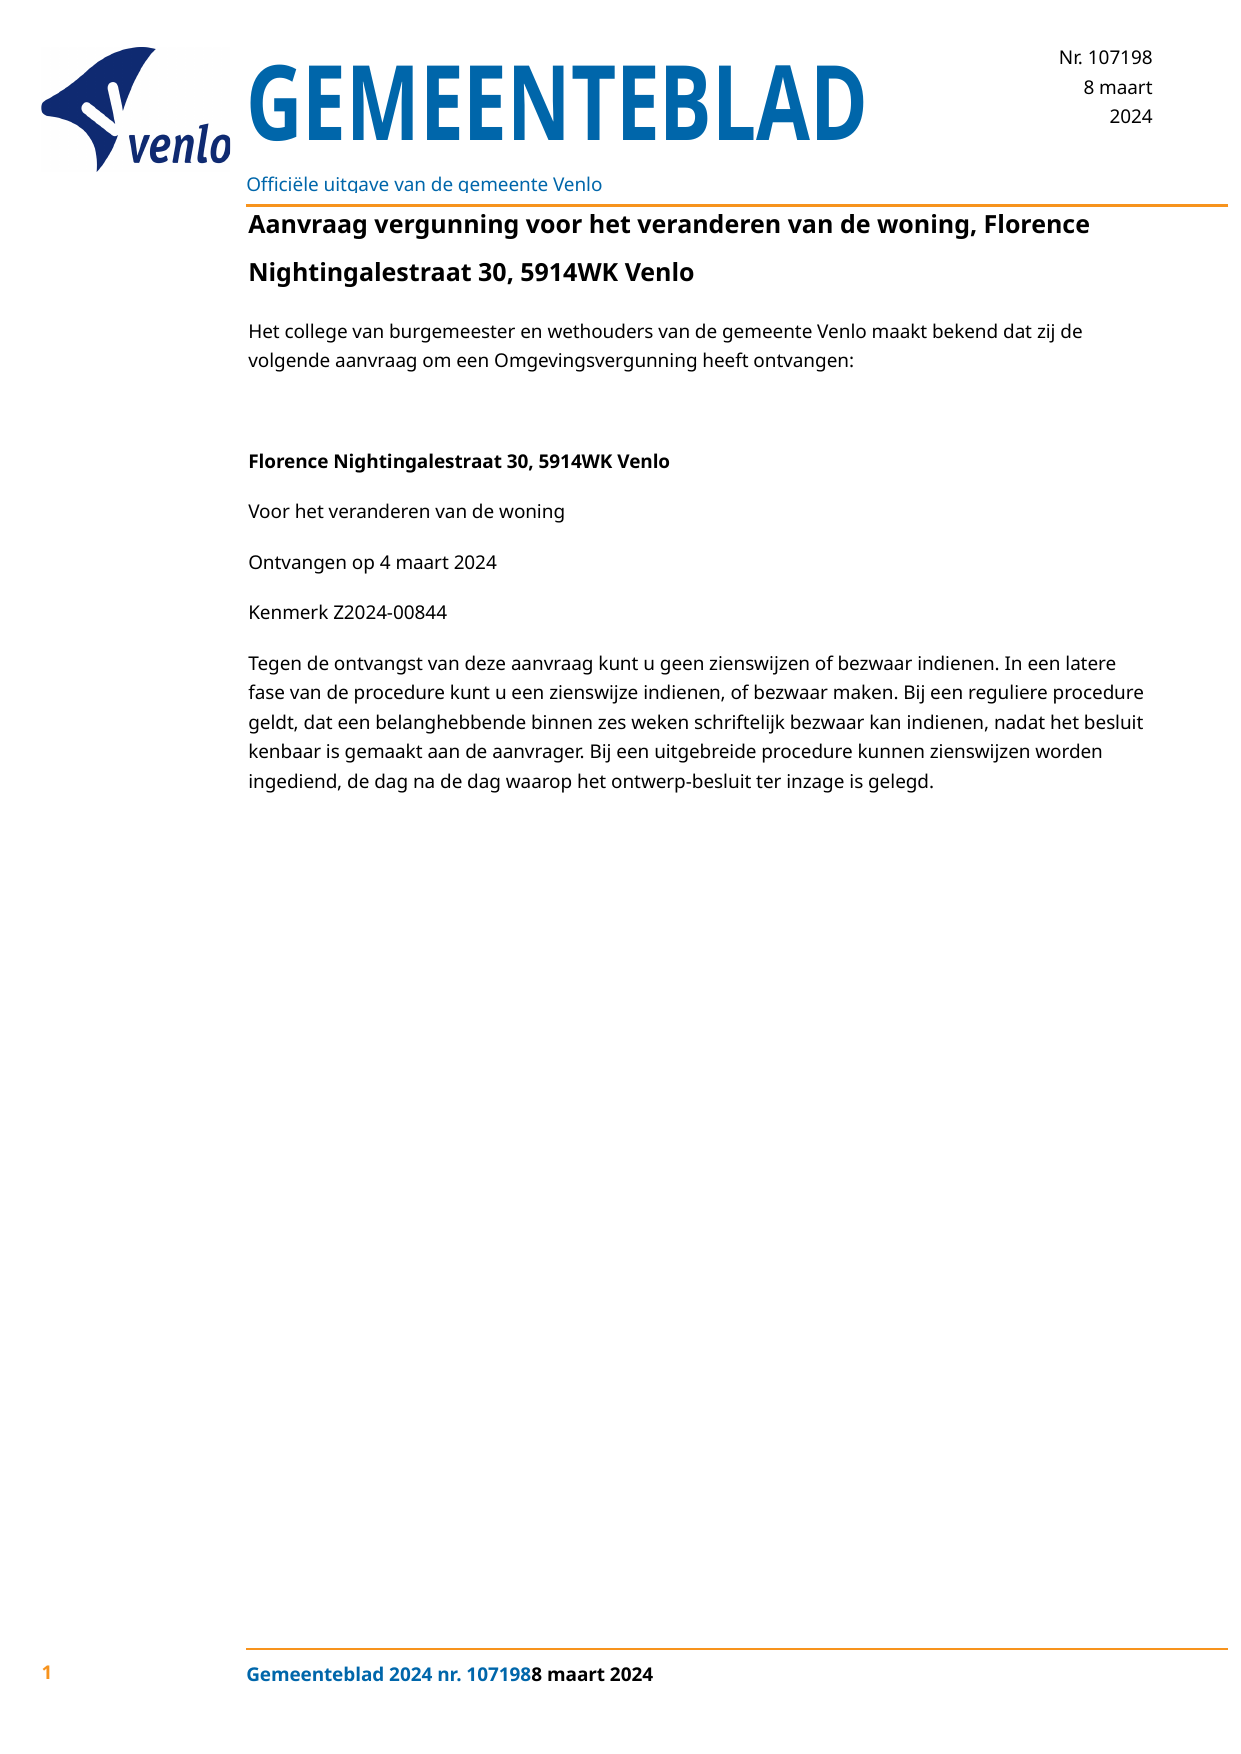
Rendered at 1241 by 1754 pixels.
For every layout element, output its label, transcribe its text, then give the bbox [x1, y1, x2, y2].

text Ontvangen op 4 maart 2024 [248, 549, 1152, 575]
text Het college van burgemeester en wethouders van de gemeente Venlo maakt bekend dat zij de volgende aanvraag om een Omgevingsvergunning heeft ontvangen: [248, 318, 1152, 373]
text Florence Nightingalestraat 30, 5914WK Venlo [248, 448, 1152, 474]
text Aanvraag vergunning voor het veranderen van de woning, Florence Nightingalestraat 30, 5914WK Venlo [248, 207, 1152, 288]
picture [41, 47, 231, 172]
text Tegen de ontvangst van deze aanvraag kunt u geen zienswijzen of bezwaar indienen. In een latere fase van de procedure kunt u een zienswijze indienen, of bezwaar maken. Bij een reguliere procedure geldt, dat een belanghebbende binnen zes weken schriftelijk bezwaar kan indienen, nadat het besluit kenbaar is gemaakt aan de aanvrager. Bij een uitgebreide procedure kunnen zienswijzen worden ingediend, de dag na de dag waarop het ontwerp-besluit ter inzage is gelegd. [248, 650, 1152, 794]
text Voor het veranderen van de woning [248, 499, 1152, 524]
text Kenmerk Z2024-00844 [248, 599, 1152, 625]
